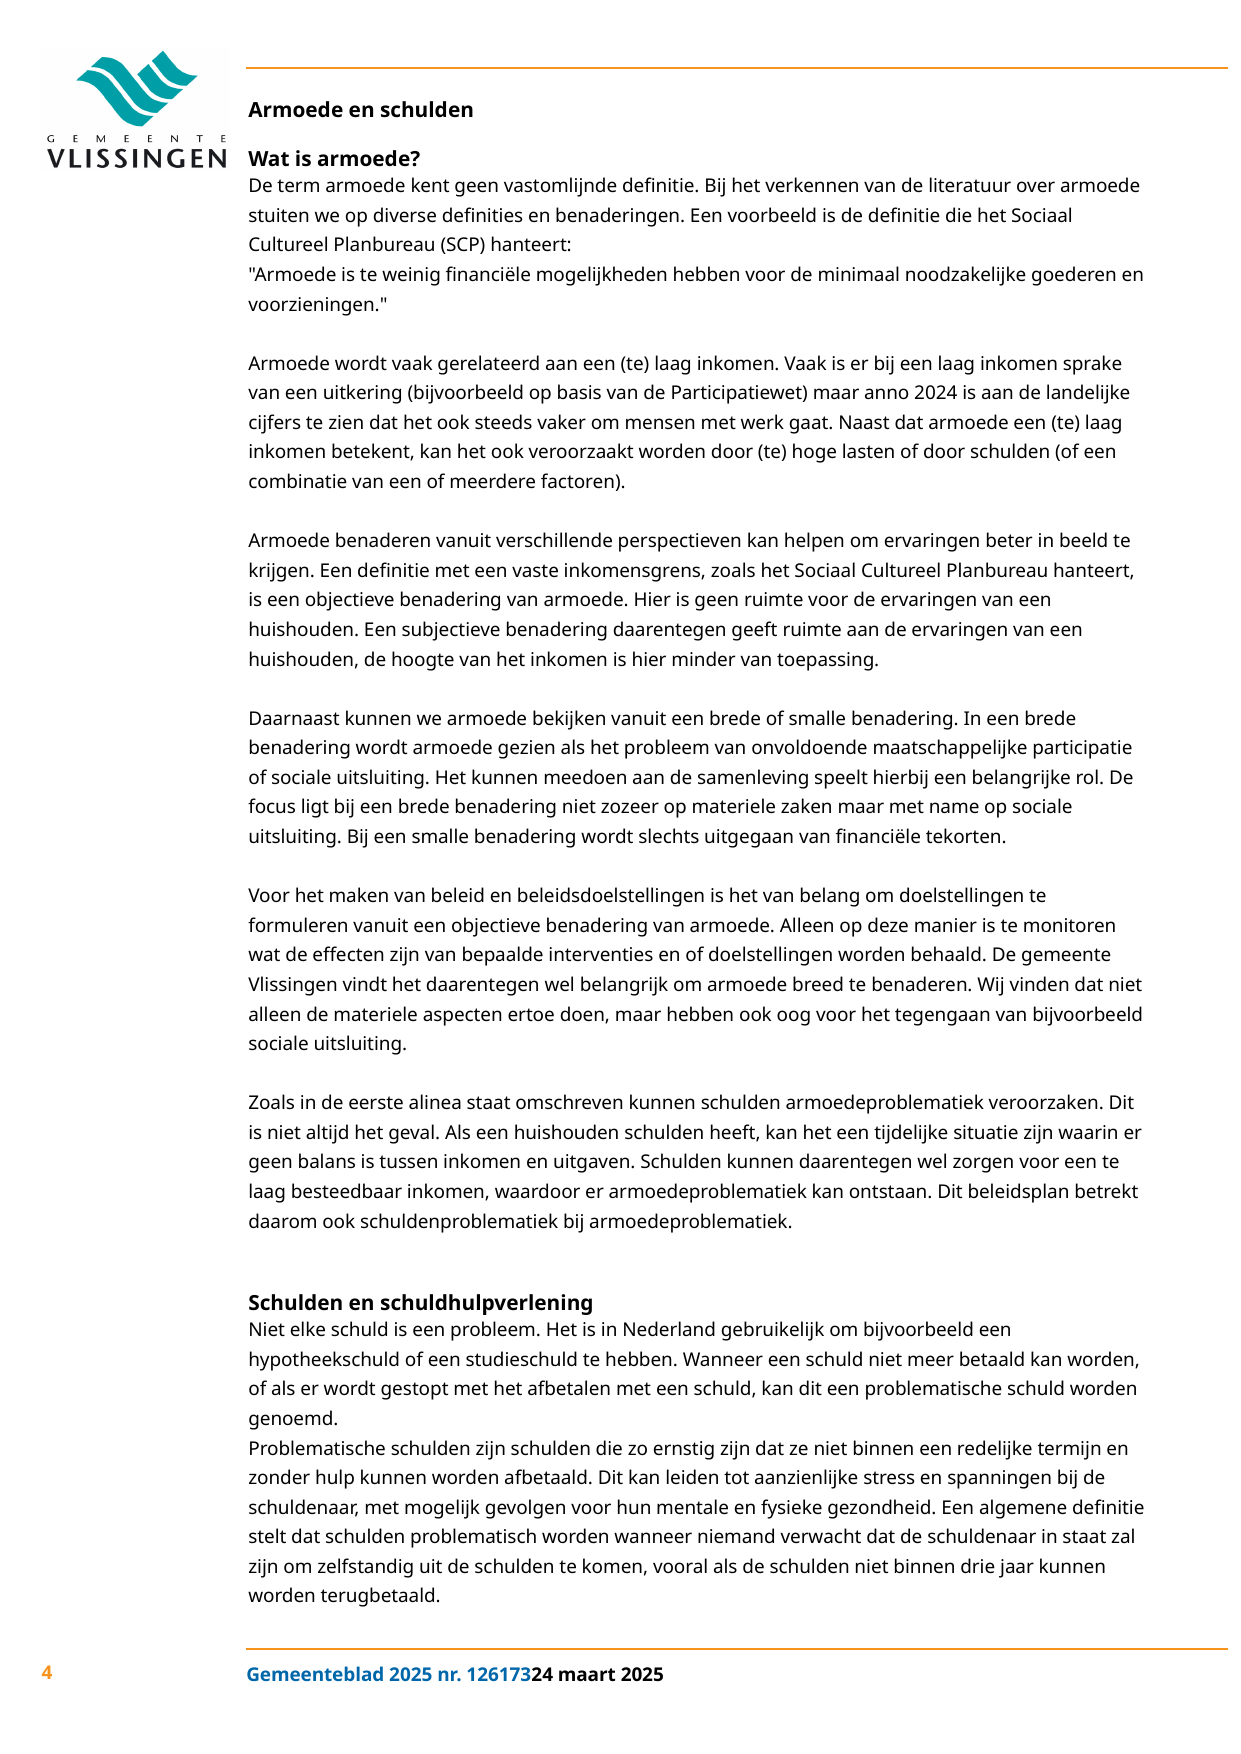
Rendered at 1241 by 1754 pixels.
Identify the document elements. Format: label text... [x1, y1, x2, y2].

text Voor het maken van beleid en beleidsdoelstellingen is het van belang om doelstellingen te formuleren vanuit een objectieve benadering van armoede. Alleen op deze manier is te monitoren wat de effecten zijn van bepaalde interventies en of doelstellingen worden behaald. De gemeente Vlissingen vindt het daarentegen wel belangrijk om armoede breed te benaderen. Wij vinden dat niet alleen de materiele aspecten ertoe doen, maar hebben ook oog voor het tegengaan van bijvoorbeeld sociale uitsluiting. [248, 882, 1152, 1056]
text Armoede benaderen vanuit verschillende perspectieven kan helpen om ervaringen beter in beeld te krijgen. Een definitie met een vaste inkomensgrens, zoals het Sociaal Cultureel Planbureau hanteert, is een objectieve benadering van armoede. Hier is geen ruimte voor de ervaringen van een huishouden. Een subjectieve benadering daarentegen geeft ruimte aan de ervaringen van een huishouden, de hoogte van het inkomen is hier minder van toepassing. [248, 527, 1152, 672]
picture [41, 47, 231, 172]
text Armoede en schulden [248, 95, 1152, 123]
text Schulden en schuldhulpverlening [248, 1288, 1152, 1316]
text "Armoede is te weinig financiële mogelijkheden hebben voor de minimaal noodzakelijke goederen en voorzieningen." [248, 261, 1152, 317]
text Niet elke schuld is een probleem. Het is in Nederland gebruikelijk om bijvoorbeeld een hypotheekschuld of een studieschuld te hebben. Wanneer een schuld niet meer betaald kan worden, of als er wordt gestopt met het afbetalen met een schuld, kan dit een problematische schuld worden genoemd. [248, 1316, 1152, 1431]
text Zoals in de eerste alinea staat omschreven kunnen schulden armoedeproblematiek veroorzaken. Dit is niet altijd het geval. Als een huishouden schulden heeft, kan het een tijdelijke situatie zijn waarin er geen balans is tussen inkomen en uitgaven. Schulden kunnen daarentegen wel zorgen voor een te laag besteedbaar inkomen, waardoor er armoedeproblematiek kan ontstaan. Dit beleidsplan betrekt daarom ook schuldenproblematiek bij armoedeproblematiek. [248, 1089, 1152, 1234]
text De term armoede kent geen vastomlijnde definitie. Bij het verkennen van de literatuur over armoede stuiten we op diverse definities en benaderingen. Een voorbeeld is de definitie die het Sociaal Cultureel Planbureau (SCP) hanteert: [248, 172, 1152, 257]
text Armoede wordt vaak gerelateerd aan een (te) laag inkomen. Vaak is er bij een laag inkomen sprake van een uitkering (bijvoorbeeld op basis van de Participatiewet) maar anno 2024 is aan de landelijke cijfers te zien dat het ook steeds vaker om mensen met werk gaat. Naast dat armoede een (te) laag inkomen betekent, kan het ook veroorzaakt worden door (te) hoge lasten of door schulden (of een combinatie van een of meerdere factoren). [248, 350, 1152, 494]
text Wat is armoede? [248, 144, 1152, 172]
text Problematische schulden zijn schulden die zo ernstig zijn dat ze niet binnen een redelijke termijn en zonder hulp kunnen worden afbetaald. Dit kan leiden tot aanzienlijke stress en spanningen bij de schuldenaar, met mogelijk gevolgen voor hun mentale en fysieke gezondheid. Een algemene definitie stelt dat schulden problematisch worden wanneer niemand verwacht dat de schuldenaar in staat zal zijn om zelfstandig uit de schulden te komen, vooral als de schulden niet binnen drie jaar kunnen worden terugbetaald. [248, 1435, 1152, 1608]
text Daarnaast kunnen we armoede bekijken vanuit een brede of smalle benadering. In een brede benadering wordt armoede gezien als het probleem van onvoldoende maatschappelijke participatie of sociale uitsluiting. Het kunnen meedoen aan de samenleving speelt hierbij een belangrijke rol. De focus ligt bij een brede benadering niet zozeer op materiele zaken maar met name op sociale uitsluiting. Bij een smalle benadering wordt slechts uitgegaan van financiële tekorten. [248, 705, 1152, 849]
